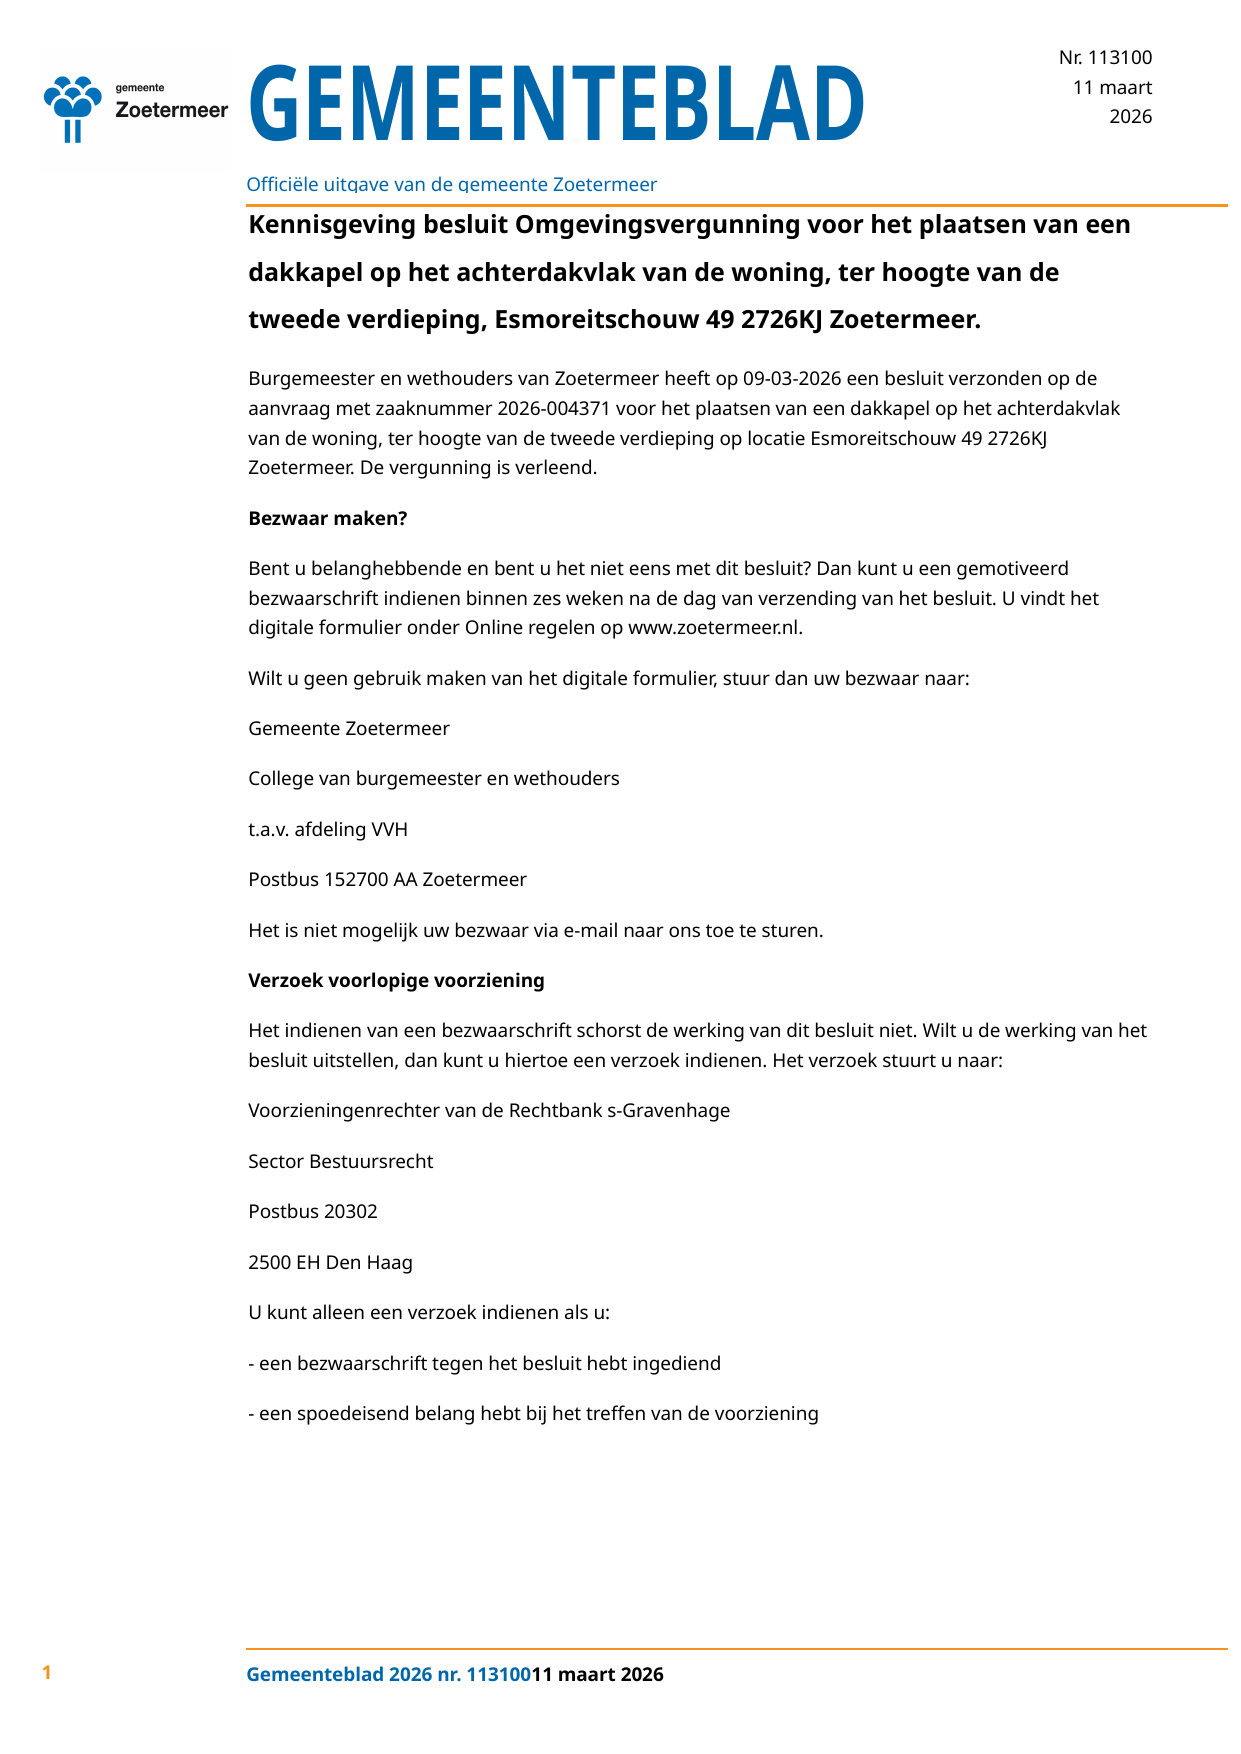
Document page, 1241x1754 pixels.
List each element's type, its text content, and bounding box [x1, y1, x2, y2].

text Het is niet mogelijk uw bezwaar via e-mail naar ons toe te sturen. [248, 917, 1152, 942]
text Kennisgeving besluit Omgevingsvergunning voor het plaatsen van een dakkapel op het achterdakvlak van de woning, ter hoogte van de tweede verdieping, Esmoreitschouw 49 2726KJ Zoetermeer. [248, 207, 1152, 336]
text - een spoedeisend belang hebt bij het treffen van de voorziening [248, 1400, 1152, 1426]
text Gemeente Zoetermeer [248, 715, 1152, 741]
text t.a.v. afdeling VVH [248, 816, 1152, 842]
text 2500 EH Den Haag [248, 1249, 1152, 1274]
text Postbus 20302 [248, 1198, 1152, 1224]
text Bent u belanghebbende en bent u het niet eens met dit besluit? Dan kunt u een gemotiveerd bezwaarschrift indienen binnen zes weken na de dag van verzending van het besluit. U vindt het digitale formulier onder Online regelen op www.zoetermeer.nl. [248, 555, 1152, 640]
text Verzoek voorlopige voorziening [248, 967, 1152, 993]
text - een bezwaarschrift tegen het besluit hebt ingediend [248, 1350, 1152, 1375]
text Sector Bestuursrecht [248, 1148, 1152, 1174]
picture [41, 47, 231, 172]
text Postbus 152700 AA Zoetermeer [248, 866, 1152, 892]
text Voorzieningenrechter van de Rechtbank s-Gravenhage [248, 1098, 1152, 1123]
text Het indienen van een bezwaarschrift schorst de werking van dit besluit niet. Wilt u de werking van het besluit uitstellen, dan kunt u hiertoe een verzoek indienen. Het verzoek stuurt u naar: [248, 1018, 1152, 1073]
text Wilt u geen gebruik maken van het digitale formulier, stuur dan uw bezwaar naar: [248, 665, 1152, 690]
text Bezwaar maken? [248, 505, 1152, 530]
text Burgemeester en wethouders van Zoetermeer heeft op 09-03-2026 een besluit verzonden op de aanvraag met zaaknummer 2026-004371 voor het plaatsen van een dakkapel op het achterdakvlak van de woning, ter hoogte van de tweede verdieping op locatie Esmoreitschouw 49 2726KJ Zoetermeer. De vergunning is verleend. [248, 366, 1152, 480]
text College van burgemeester en wethouders [248, 766, 1152, 791]
text U kunt alleen een verzoek indienen als u: [248, 1299, 1152, 1325]
